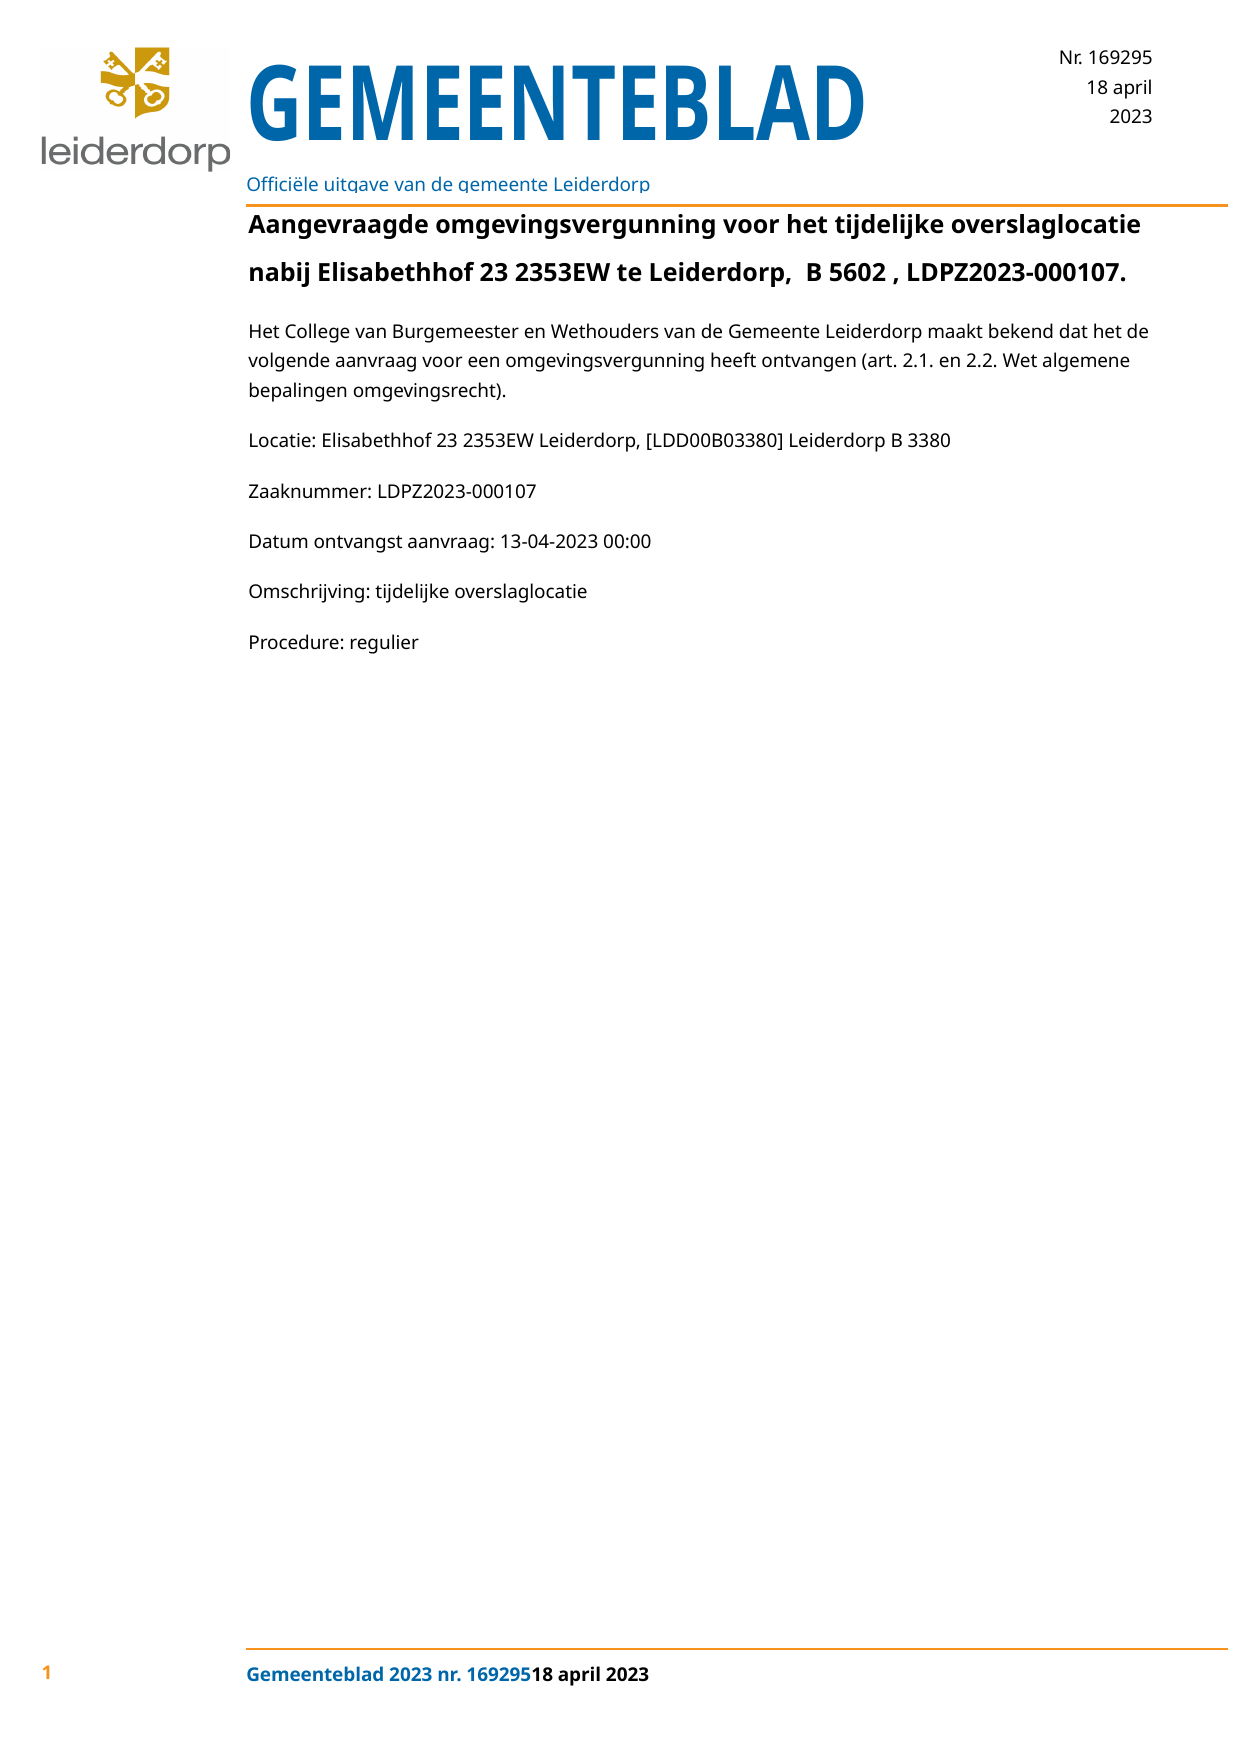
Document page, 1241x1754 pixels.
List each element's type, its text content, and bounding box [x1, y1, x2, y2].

text Het College van Burgemeester en Wethouders van de Gemeente Leiderdorp maakt bekend dat het de volgende aanvraag voor een omgevingsvergunning heeft ontvangen (art. 2.1. en 2.2. Wet algemene bepalingen omgevingsrecht). [248, 318, 1152, 403]
text Datum ontvangst aanvraag: 13-04-2023 00:00 [248, 528, 1152, 554]
text Zaaknummer: LDPZ2023-000107 [248, 478, 1152, 504]
text Omschrijving: tijdelijke overslaglocatie [248, 579, 1152, 604]
text Aangevraagde omgevingsvergunning voor het tijdelijke overslaglocatie nabij Elisabethhof 23 2353EW te Leiderdorp, B 5602 , LDPZ2023-000107. [248, 207, 1152, 288]
text Locatie: Elisabethhof 23 2353EW Leiderdorp, [LDD00B03380] Leiderdorp B 3380 [248, 427, 1152, 453]
picture [41, 47, 231, 172]
text Procedure: regulier [248, 629, 1152, 655]
